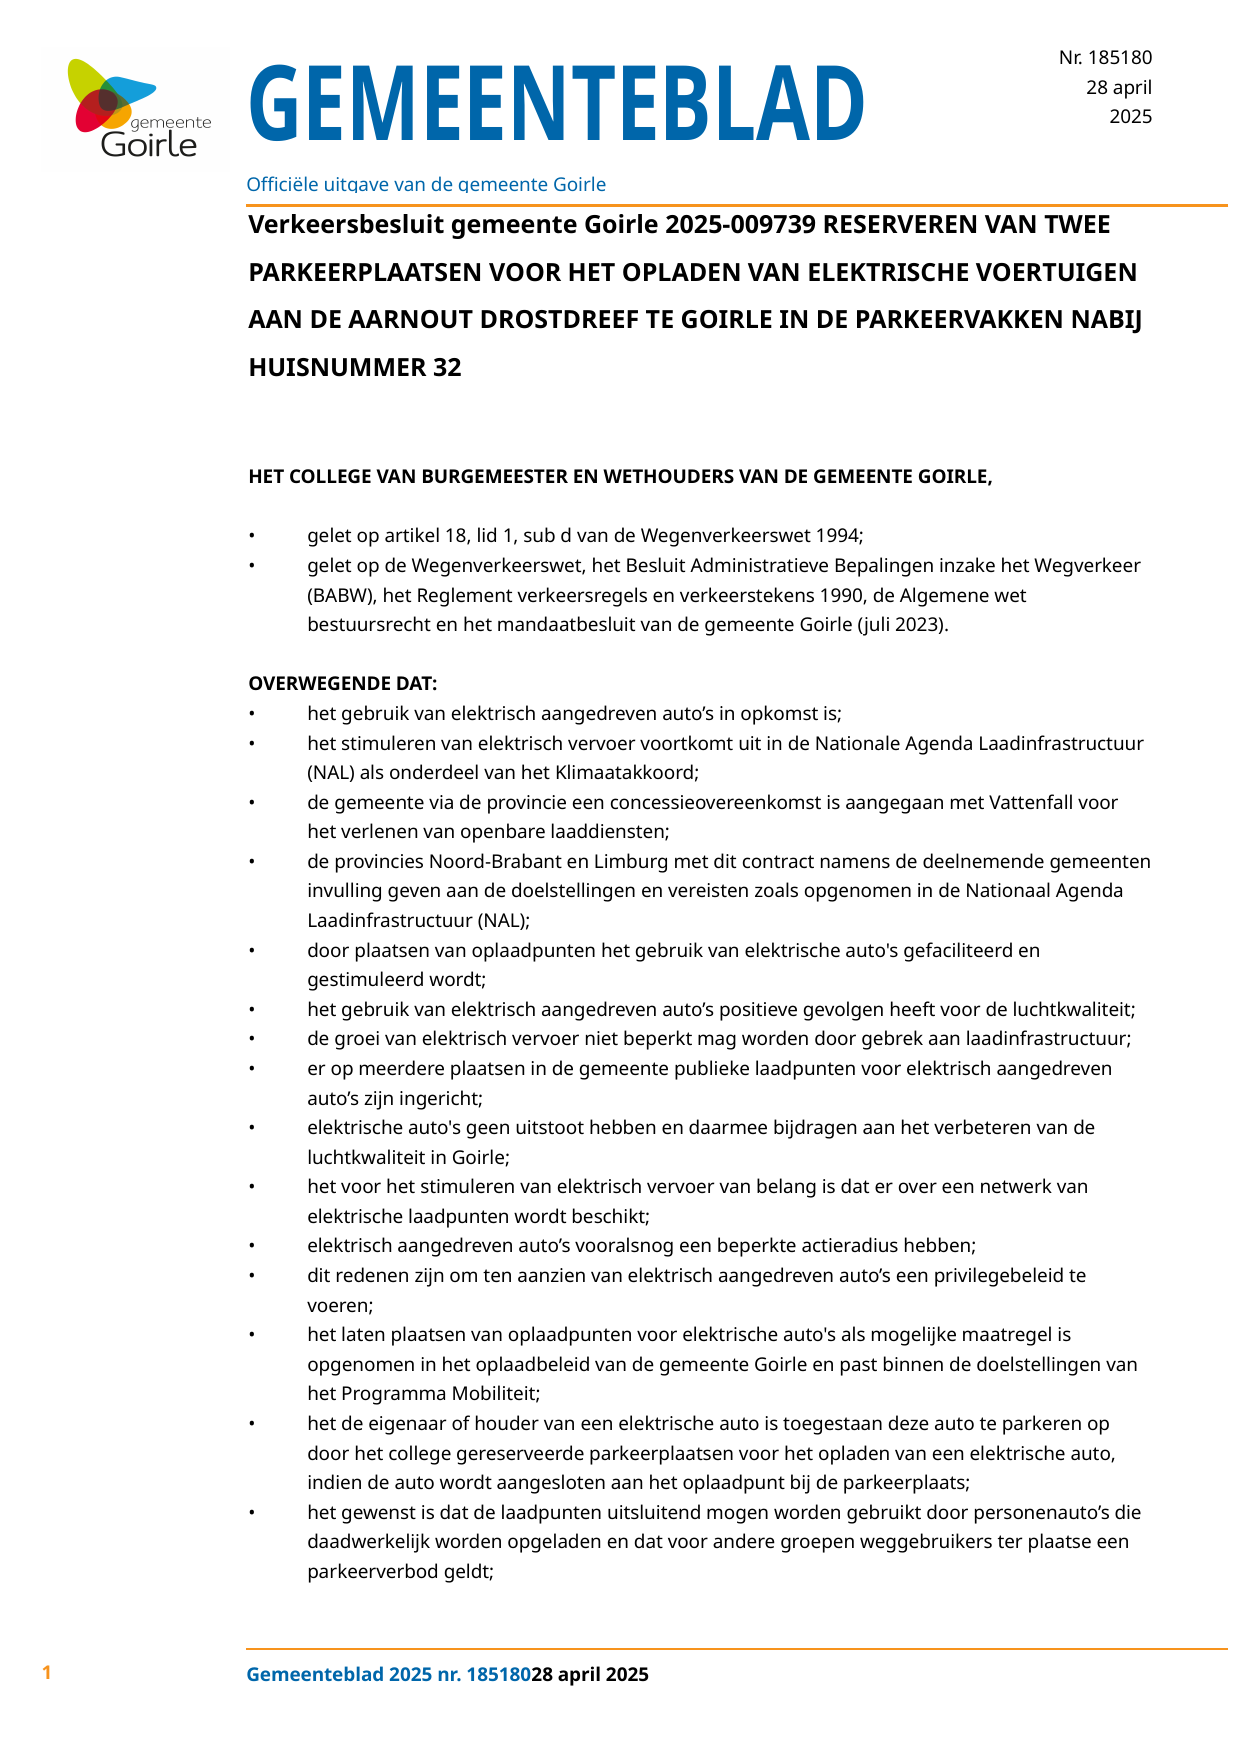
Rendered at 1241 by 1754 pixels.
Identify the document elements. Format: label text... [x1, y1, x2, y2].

text OVERWEGENDE DAT: [248, 671, 1152, 696]
list het laten plaatsen van oplaadpunten voor elektrische auto's als mogelijke maatregel is opgenomen in het oplaadbeleid van de gemeente Goirle en past binnen de doelstellingen van het Programma Mobiliteit; [248, 1321, 1152, 1406]
list het stimuleren van elektrisch vervoer voortkomt uit in de Nationale Agenda Laadinfrastructuur (NAL) als onderdeel van het Klimaatakkoord; [248, 730, 1152, 785]
text Verkeersbesluit gemeente Goirle 2025-009739 RESERVEREN VAN TWEE PARKEERPLAATSEN VOOR HET OPLADEN VAN ELEKTRISCHE VOERTUIGEN AAN DE AARNOUT DROSTDREEF TE GOIRLE IN DE PARKEERVAKKEN NABIJ HUISNUMMER 32 [248, 207, 1152, 384]
list er op meerdere plaatsen in de gemeente publieke laadpunten voor elektrisch aangedreven auto’s zijn ingericht; [248, 1055, 1152, 1110]
text HET COLLEGE VAN BURGEMEESTER EN WETHOUDERS VAN DE GEMEENTE GOIRLE, [248, 463, 1152, 489]
list gelet op de Wegenverkeerswet, het Besluit Administratieve Bepalingen inzake het Wegverkeer (BABW), het Reglement verkeersregels en verkeerstekens 1990, de Algemene wet bestuursrecht en het mandaatbesluit van de gemeente Goirle (juli 2023). [248, 552, 1152, 637]
list elektrische auto's geen uitstoot hebben en daarmee bijdragen aan het verbeteren van de luchtkwaliteit in Goirle; [248, 1114, 1152, 1169]
list het de eigenaar of houder van een elektrische auto is toegestaan deze auto te parkeren op door het college gereserveerde parkeerplaatsen voor het opladen van een elektrische auto, indien de auto wordt aangesloten aan het oplaadpunt bij de parkeerplaats; [248, 1410, 1152, 1495]
list gelet op artikel 18, lid 1, sub d van de Wegenverkeerswet 1994; [248, 523, 1152, 548]
list het voor het stimuleren van elektrisch vervoer van belang is dat er over een netwerk van elektrische laadpunten wordt beschikt; [248, 1173, 1152, 1229]
list de gemeente via de provincie een concessieovereenkomst is aangegaan met Vattenfall voor het verlenen van openbare laaddiensten; [248, 789, 1152, 844]
list door plaatsen van oplaadpunten het gebruik van elektrische auto's gefaciliteerd en gestimuleerd wordt; [248, 937, 1152, 992]
list elektrisch aangedreven auto’s vooralsnog een beperkte actieradius hebben; [248, 1233, 1152, 1258]
list dit redenen zijn om ten aanzien van elektrisch aangedreven auto’s een privilegebeleid te voeren; [248, 1262, 1152, 1317]
list de groei van elektrisch vervoer niet beperkt mag worden door gebrek aan laadinfrastructuur; [248, 1026, 1152, 1051]
list het gebruik van elektrisch aangedreven auto’s positieve gevolgen heeft voor de luchtkwaliteit; [248, 996, 1152, 1022]
list het gebruik van elektrisch aangedreven auto’s in opkomst is; [248, 700, 1152, 726]
list de provincies Noord-Brabant en Limburg met dit contract namens de deelnemende gemeenten invulling geven aan de doelstellingen en vereisten zoals opgenomen in de Nationaal Agenda Laadinfrastructuur (NAL); [248, 848, 1152, 933]
picture [41, 47, 231, 172]
list het gewenst is dat de laadpunten uitsluitend mogen worden gebruikt door personenauto’s die daadwerkelijk worden opgeladen en dat voor andere groepen weggebruikers ter plaatse een parkeerverbod geldt; [248, 1499, 1152, 1584]
